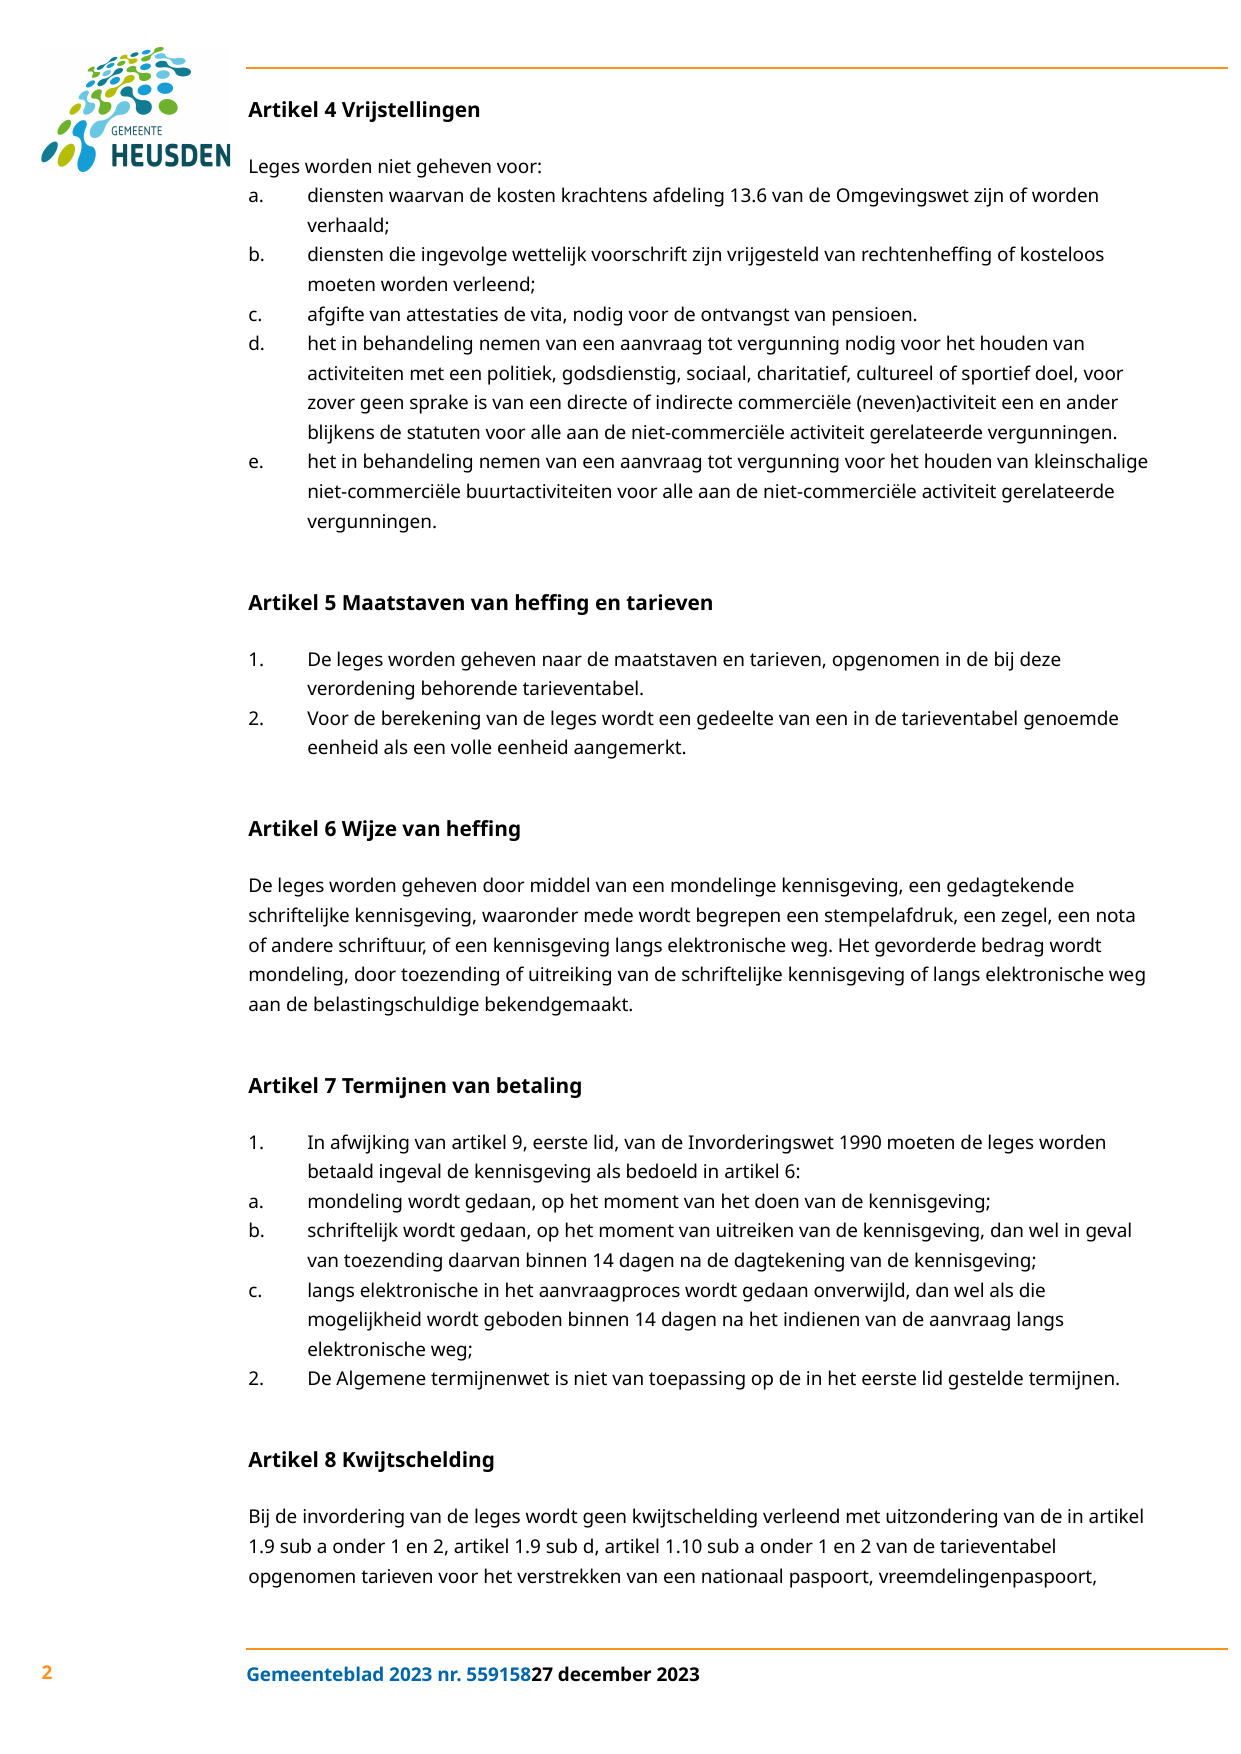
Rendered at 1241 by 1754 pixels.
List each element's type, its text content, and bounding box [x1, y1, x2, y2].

text Artikel 4 Vrijstellingen [248, 95, 1152, 123]
list diensten waarvan de kosten krachtens afdeling 13.6 van de Omgevingswet zijn of worden verhaald; [248, 182, 1152, 238]
list afgifte van attestaties de vita, nodig voor de ontvangst van pensioen. [248, 301, 1152, 326]
list mondeling wordt gedaan, op het moment van het doen van de kennisgeving; [248, 1188, 1152, 1214]
list diensten die ingevolge wettelijk voorschrift zijn vrijgesteld van rechtenheffing of kosteloos moeten worden verleend; [248, 242, 1152, 297]
list het in behandeling nemen van een aanvraag tot vergunning voor het houden van kleinschalige niet-commerciële buurtactiviteiten voor alle aan de niet-commerciële activiteit gerelateerde vergunningen. [248, 449, 1152, 533]
text Artikel 6 Wijze van heffing [248, 814, 1152, 843]
text Artikel 7 Termijnen van betaling [248, 1071, 1152, 1099]
text De leges worden geheven door middel van een mondelinge kennisgeving, een gedagtekende schriftelijke kennisgeving, waaronder mede wordt begrepen een stempelafdruk, een zegel, een nota of andere schriftuur, of een kennisgeving langs elektronische weg. Het gevorderde bedrag wordt mondeling, door toezending of uitreiking van de schriftelijke kennisgeving of langs elektronische weg aan de belastingschuldige bekendgemaakt. [248, 873, 1152, 1017]
text Artikel 5 Maatstaven van heffing en tarieven [248, 588, 1152, 616]
list De Algemene termijnenwet is niet van toepassing op de in het eerste lid gestelde termijnen. [248, 1366, 1152, 1391]
list langs elektronische in het aanvraagproces wordt gedaan onverwijld, dan wel als die mogelijkheid wordt geboden binnen 14 dagen na het indienen van de aanvraag langs elektronische weg; [248, 1277, 1152, 1362]
text Leges worden niet geheven voor: [248, 153, 1152, 178]
list Voor de berekening van de leges wordt een gedeelte van een in de tarieventabel genoemde eenheid als een volle eenheid aangemerkt. [248, 705, 1152, 760]
list In afwijking van artikel 9, eerste lid, van de Invorderingswet 1990 moeten de leges worden betaald ingeval de kennisgeving als bedoeld in artikel 6: [248, 1129, 1152, 1184]
picture [41, 47, 231, 172]
list schriftelijk wordt gedaan, op het moment van uitreiken van de kennisgeving, dan wel in geval van toezending daarvan binnen 14 dagen na de dagtekening van de kennisgeving; [248, 1218, 1152, 1273]
list De leges worden geheven naar de maatstaven en tarieven, opgenomen in de bij deze verordening behorende tarieventabel. [248, 646, 1152, 701]
text Artikel 8 Kwijtschelding [248, 1446, 1152, 1474]
list het in behandeling nemen van een aanvraag tot vergunning nodig voor het houden van activiteiten met een politiek, godsdienstig, sociaal, charitatief, cultureel of sportief doel, voor zover geen sprake is van een directe of indirecte commerciële (neven)activiteit een en ander blijkens de statuten voor alle aan de niet-commerciële activiteit gerelateerde vergunningen. [248, 330, 1152, 445]
text Bij de invordering van de leges wordt geen kwijtschelding verleend met uitzondering van de in artikel 1.9 sub a onder 1 en 2, artikel 1.9 sub d, artikel 1.10 sub a onder 1 en 2 van de tarieventabel opgenomen tarieven voor het verstrekken van een nationaal paspoort, vreemdelingenpaspoort, [248, 1504, 1152, 1588]
